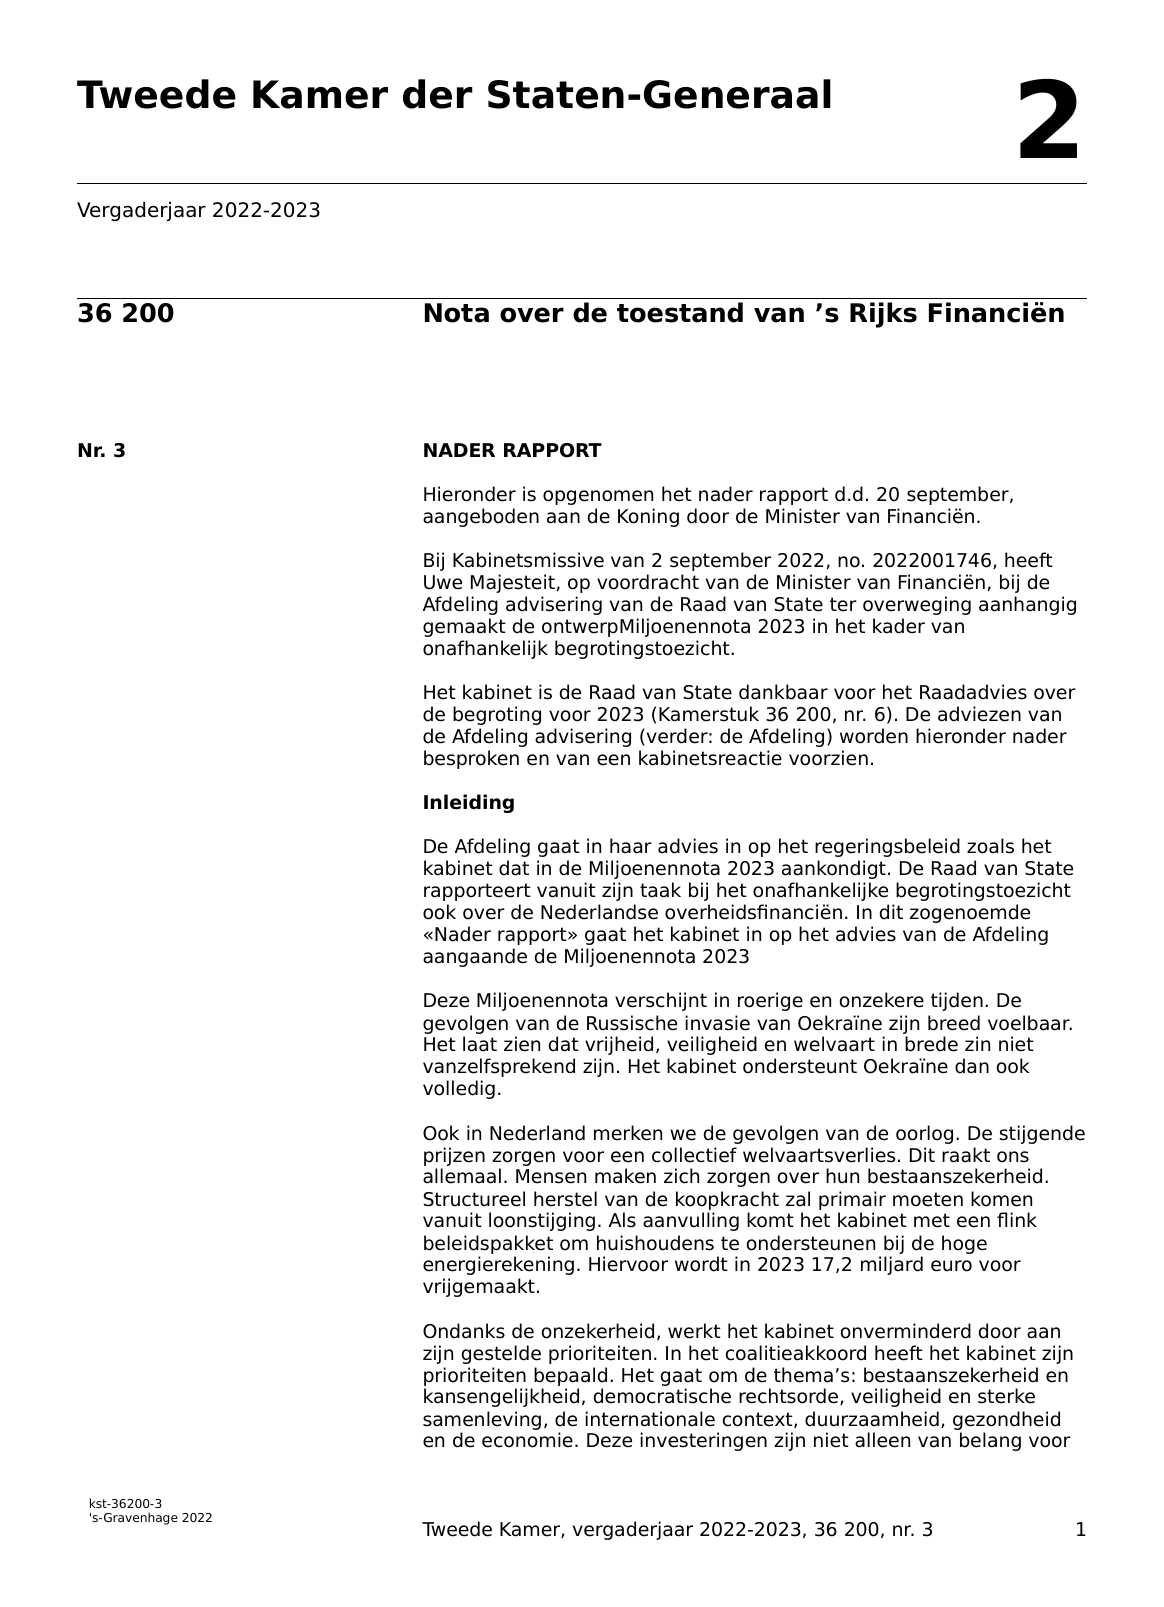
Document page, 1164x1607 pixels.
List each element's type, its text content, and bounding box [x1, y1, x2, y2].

subtitle 36 200 Nota over de toestand van ’s Rijks Financiën [77, 299, 1087, 329]
text Ondanks de onzekerheid, werkt het kabinet onverminderd door aan zijn gestelde prioriteiten. In het coalitieakkoord heeft het kabinet zijn prioriteiten bepaald. Het gaat om de thema’s: bestaanszekerheid en kansengelijkheid, democratische rechtsorde, veiligheid en sterke samenleving, de internationale context, duurzaamheid, gezondheid en de economie. Deze investeringen zijn niet alleen van belang voor [422, 1321, 1087, 1452]
subtitle Inleiding [422, 792, 1087, 814]
text Hieronder is opgenomen het nader rapport d.d. 20 september, aangeboden aan de Koning door de Minister van Financiën. [422, 484, 1087, 528]
text kst-36200-3 [88, 1497, 323, 1511]
table_header 2 [886, 59, 1087, 183]
table_header Tweede Kamer der Staten-Generaal [77, 59, 886, 183]
table_cell Vergaderjaar 2022-2023 [77, 184, 1087, 298]
text Deze Miljoenennota verschijnt in roerige en onzekere tijden. De gevolgen van de Russische invasie van Oekraïne zijn breed voelbaar. Het laat zien dat vrijheid, veiligheid en welvaart in brede zin niet vanzelfsprekend zijn. Het kabinet ondersteunt Oekraïne dan ook volledig. [422, 990, 1087, 1100]
text Bij Kabinetsmissive van 2 september 2022, no. 2022001746, heeft Uwe Majesteit, op voordracht van de Minister van Financiën, bij de Afdeling advisering van de Raad van State ter overweging aanhangig gemaakt de ontwerpMiljoenennota 2023 in het kader van onafhankelijk begrotingstoezicht. [422, 550, 1087, 660]
text De Afdeling gaat in haar advies in op het regeringsbeleid zoals het kabinet dat in de Miljoenennota 2023 aankondigt. De Raad van State rapporteert vanuit zijn taak bij het onafhankelijke begrotingstoezicht ook over de Nederlandse overheidsfinanciën. In dit zogenoemde «Nader rapport» gaat het kabinet in op het advies van de Afdeling aangaande de Miljoenennota 2023 [422, 836, 1087, 968]
subtitle Nr. 3 NADER RAPPORT [77, 440, 1087, 462]
text Het kabinet is de Raad van State dankbaar voor het Raadadvies over de begroting voor 2023 (Kamerstuk 36 200, nr. 6). De adviezen van de Afdeling advisering (verder: de Afdeling) worden hieronder nader besproken en van een kabinetsreactie voorzien. [422, 682, 1087, 770]
text Ook in Nederland merken we de gevolgen van de oorlog. De stijgende prijzen zorgen voor een collectief welvaartsverlies. Dit raakt ons allemaal. Mensen maken zich zorgen over hun bestaanszekerheid. Structureel herstel van de koopkracht zal primair moeten komen vanuit loonstijging. Als aanvulling komt het kabinet met een flink beleidspakket om huishoudens te ondersteunen bij de hoge energierekening. Hiervoor wordt in 2023 17,2 miljard euro voor vrijgemaakt. [422, 1122, 1087, 1298]
text 's-Gravenhage 2022 [88, 1511, 323, 1525]
